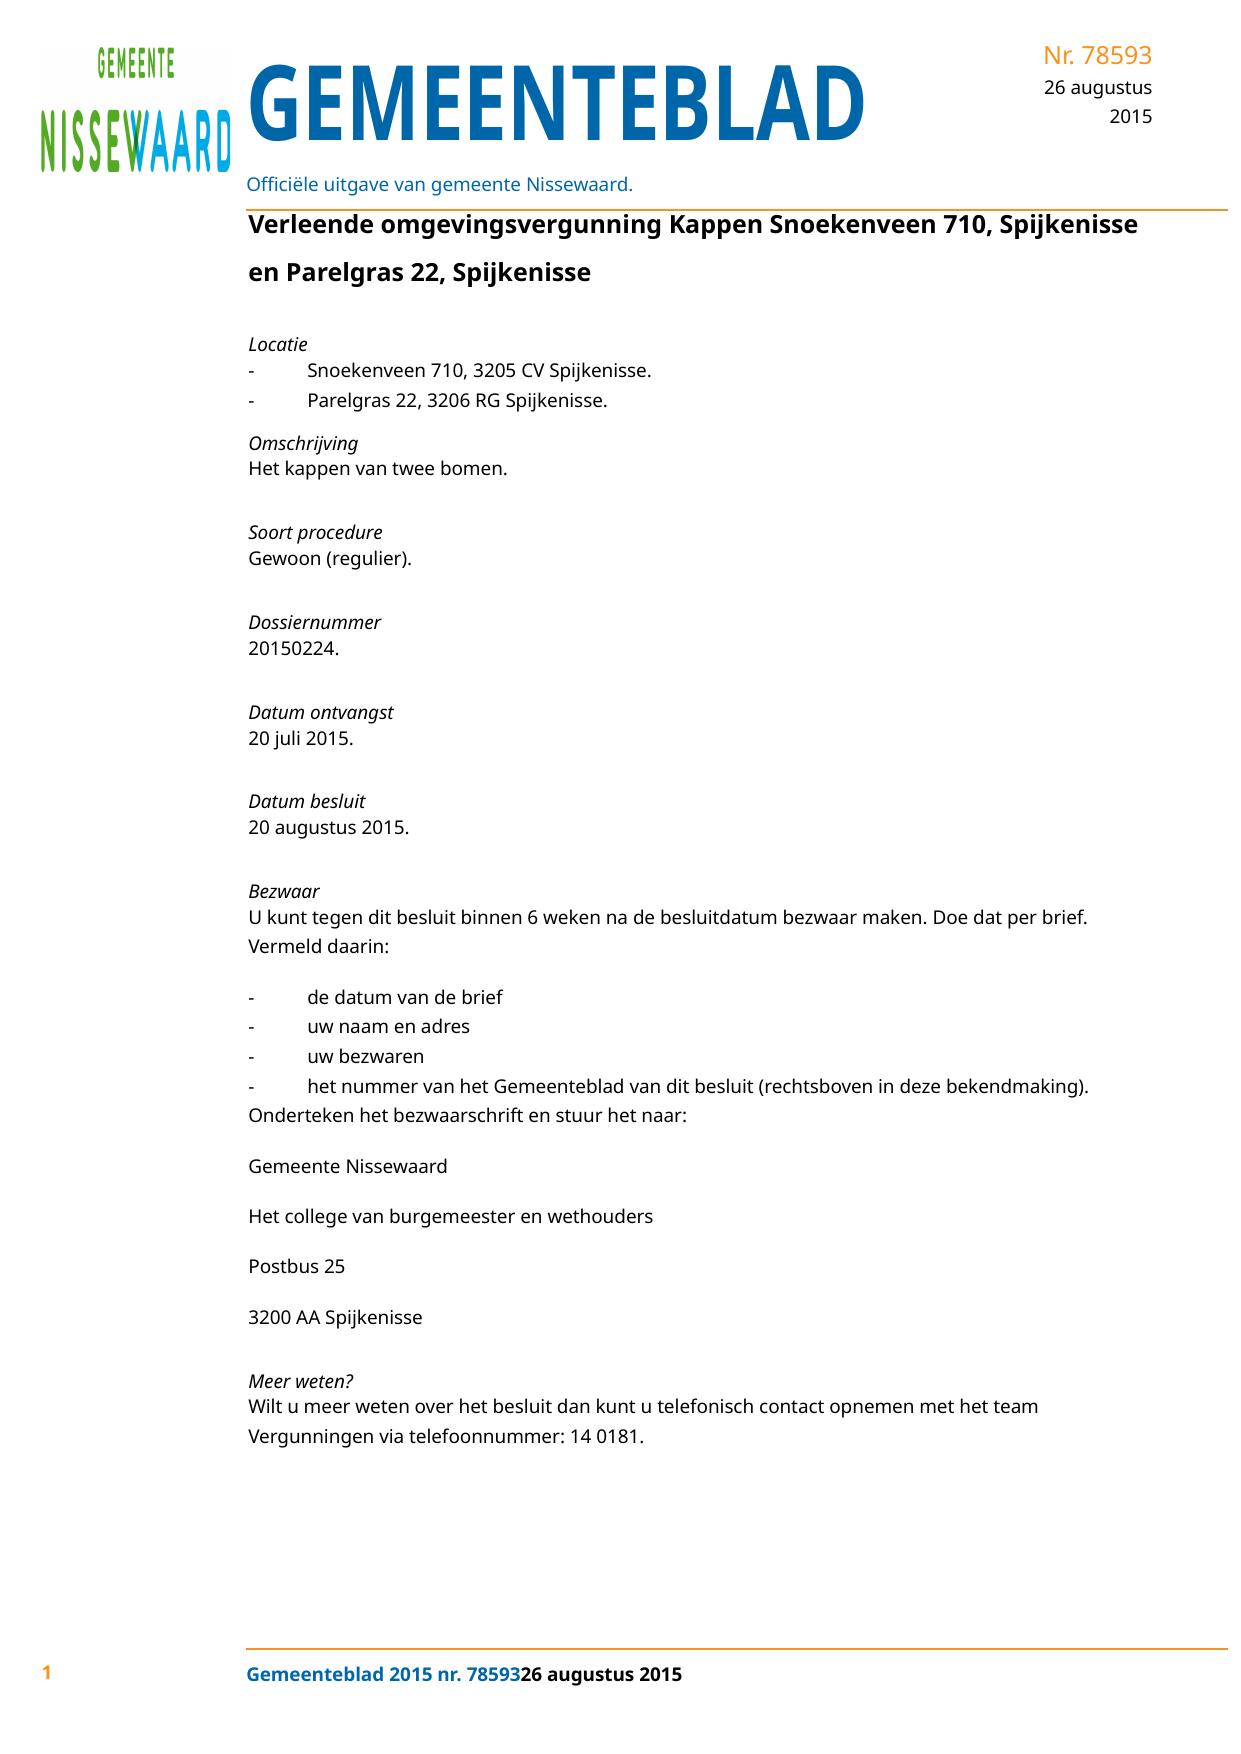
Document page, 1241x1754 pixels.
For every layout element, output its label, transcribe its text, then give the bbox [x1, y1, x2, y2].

picture [154, 157, 165, 172]
text Onderteken het bezwaarschrift en stuur het naar: [248, 1102, 1152, 1128]
text Gemeente Nissewaard [248, 1153, 1152, 1178]
list uw naam en adres [248, 1014, 1152, 1039]
text Het college van burgemeester en wethouders [248, 1203, 1152, 1229]
text U kunt tegen dit besluit binnen 6 weken na de besluitdatum bezwaar maken. Doe dat per brief. Vermeld daarin: [248, 904, 1152, 959]
text 20150224. [248, 635, 1152, 661]
text Het kappen van twee bomen. [248, 456, 1152, 481]
list Snoekenveen 710, 3205 CV Spijkenisse. [248, 357, 1152, 383]
text Meer weten? [248, 1368, 1152, 1394]
list het nummer van het Gemeenteblad van dit besluit (rechtsboven in deze bekendmaking). [248, 1073, 1152, 1098]
list uw bezwaren [248, 1043, 1152, 1069]
list de datum van de brief [248, 984, 1152, 1010]
text Bezwaar [248, 878, 1152, 904]
text Wilt u meer weten over het besluit dan kunt u telefonisch contact opnemen met het team Vergunningen via telefoonnummer: 14 0181. [248, 1394, 1152, 1449]
text Omschrijving [248, 430, 1152, 456]
list Parelgras 22, 3206 RG Spijkenisse. [248, 387, 1152, 412]
text Postbus 25 [248, 1254, 1152, 1279]
picture [41, 47, 231, 172]
text Gewoon (regulier). [248, 545, 1152, 571]
text Locatie [248, 331, 1152, 357]
text 3200 AA Spijkenisse [248, 1304, 1152, 1330]
text Dossiernummer [248, 609, 1152, 635]
picture [200, 151, 206, 172]
text Datum besluit [248, 789, 1152, 814]
picture [176, 157, 187, 172]
text 20 juli 2015. [248, 725, 1152, 750]
text Soort procedure [248, 519, 1152, 545]
text Datum ontvangst [248, 699, 1152, 725]
text 20 augustus 2015. [248, 814, 1152, 840]
text Verleende omgevingsvergunning Kappen Snoekenveen 710, Spijkenisse en Parelgras 22, Spijkenisse [248, 211, 1152, 288]
picture [222, 122, 227, 160]
picture [201, 122, 206, 138]
